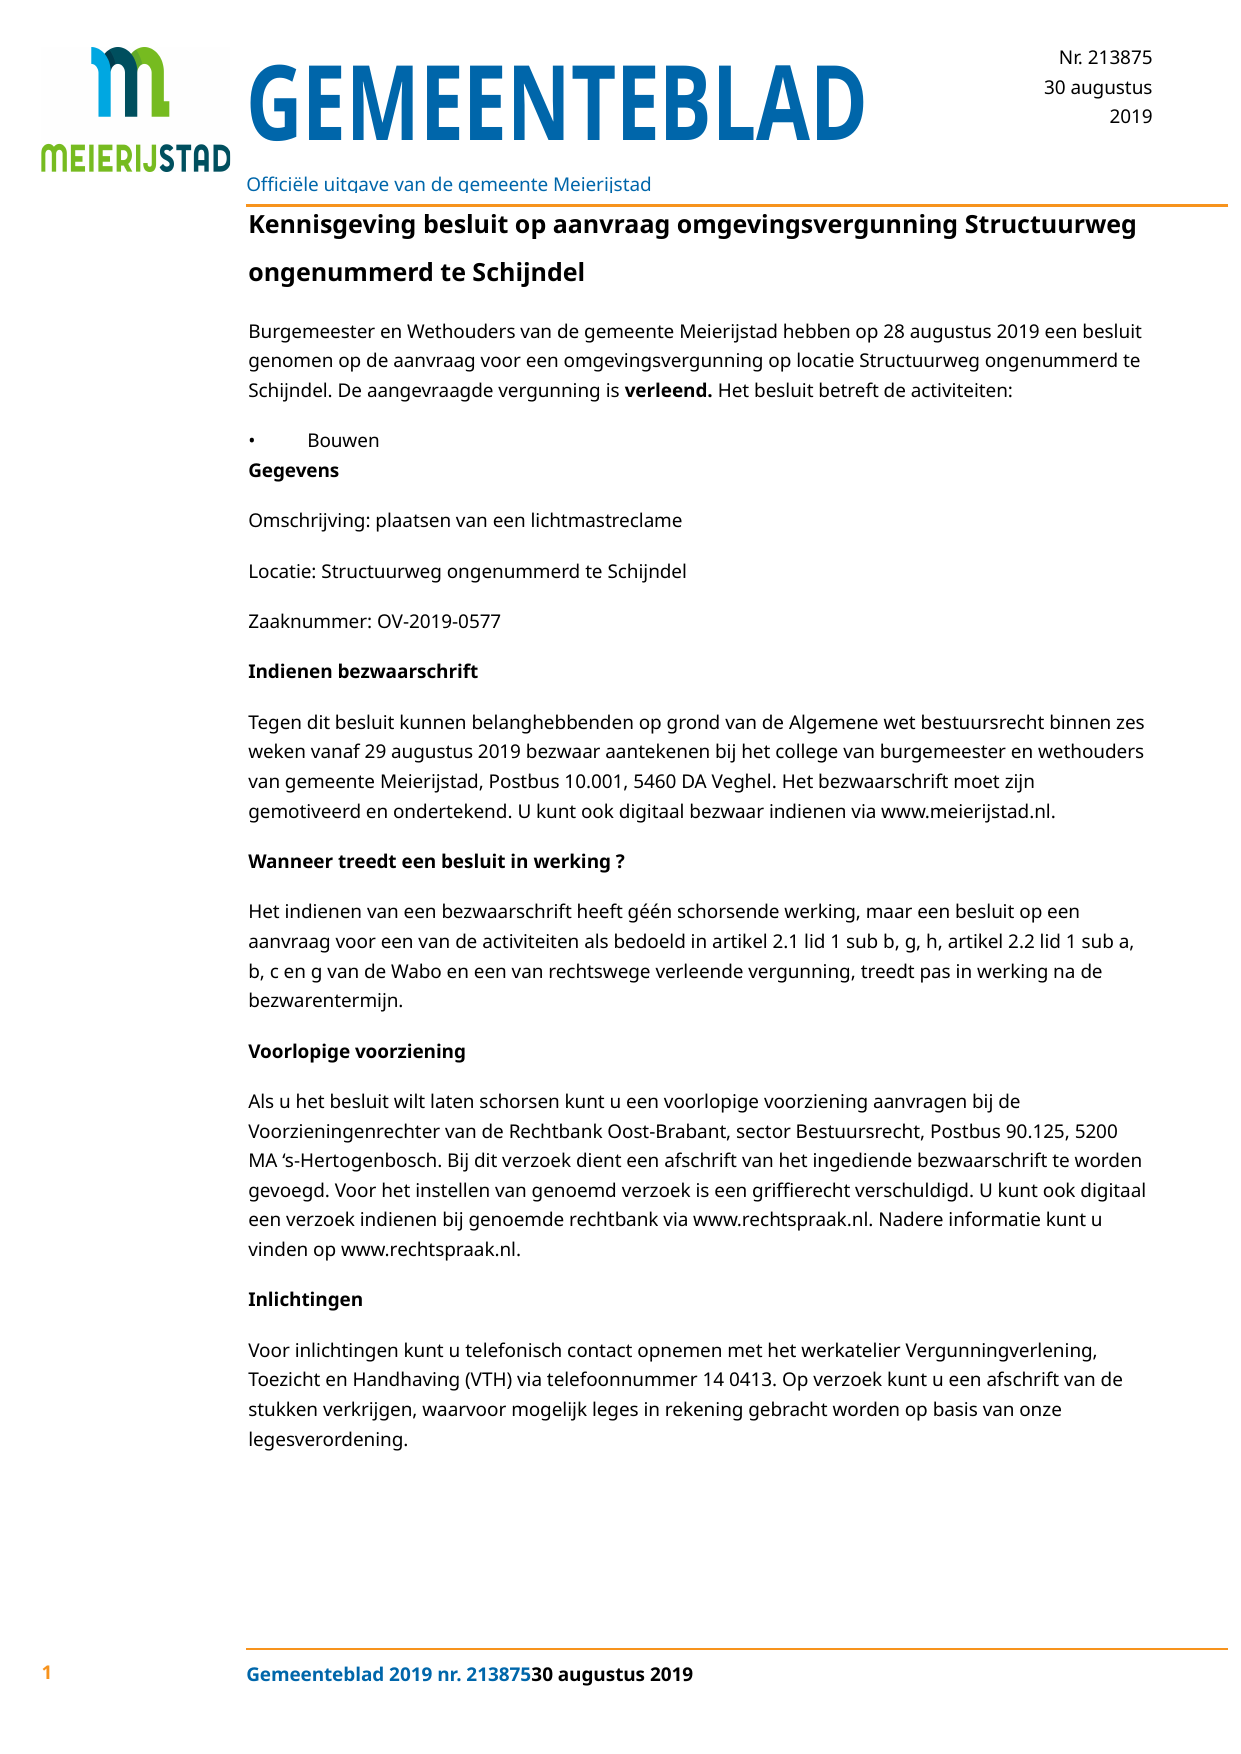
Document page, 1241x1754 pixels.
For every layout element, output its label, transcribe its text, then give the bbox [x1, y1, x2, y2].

text Als u het besluit wilt laten schorsen kunt u een voorlopige voorziening aanvragen bij de Voorzieningenrechter van de Rechtbank Oost-Brabant, sector Bestuursrecht, Postbus 90.125, 5200 MA ‘s-Hertogenbosch. Bij dit verzoek dient een afschrift van het ingediende bezwaarschrift te worden gevoegd. Voor het instellen van genoemd verzoek is een griffierecht verschuldigd. U kunt ook digitaal een verzoek indienen bij genoemde rechtbank via www.rechtspraak.nl. Nadere informatie kunt u vinden op www.rechtspraak.nl. [248, 1088, 1152, 1262]
text Voor inlichtingen kunt u telefonisch contact opnemen met het werkatelier Vergunningverlening, Toezicht en Handhaving (VTH) via telefoonnummer 14 0413. Op verzoek kunt u een afschrift van de stukken verkrijgen, waarvoor mogelijk leges in rekening gebracht worden op basis van onze legesverordening. [248, 1337, 1152, 1452]
text Kennisgeving besluit op aanvraag omgevingsvergunning Structuurweg ongenummerd te Schijndel [248, 207, 1152, 288]
text Voorlopige voorziening [248, 1038, 1152, 1064]
list Bouwen [248, 427, 1152, 453]
text Indienen bezwaarschrift [248, 659, 1152, 684]
text Het indienen van een bezwaarschrift heeft géén schorsende werking, maar een besluit op een aanvraag voor een van de activiteiten als bedoeld in artikel 2.1 lid 1 sub b, g, h, artikel 2.2 lid 1 sub a, b, c en g van de Wabo en een van rechtswege verleende vergunning, treedt pas in werking na de bezwarentermijn. [248, 899, 1152, 1013]
text Inlichtingen [248, 1287, 1152, 1312]
text Wanneer treedt een besluit in werking ? [248, 848, 1152, 874]
picture [41, 47, 231, 172]
text Locatie: Structuurweg ongenummerd te Schijndel [248, 558, 1152, 584]
text Gegevens [248, 457, 1152, 483]
text Omschrijving: plaatsen van een lichtmastreclame [248, 507, 1152, 533]
text Burgemeester en Wethouders van de gemeente Meierijstad hebben op 28 augustus 2019 een besluit genomen op de aanvraag voor een omgevingsvergunning op locatie Structuurweg ongenummerd te Schijndel. De aangevraagde vergunning is verleend. Het besluit betreft de activiteiten: [248, 318, 1152, 403]
text Tegen dit besluit kunnen belanghebbenden op grond van de Algemene wet bestuursrecht binnen zes weken vanaf 29 augustus 2019 bezwaar aantekenen bij het college van burgemeester en wethouders van gemeente Meierijstad, Postbus 10.001, 5460 DA Veghel. Het bezwaarschrift moet zijn gemotiveerd en ondertekend. U kunt ook digitaal bezwaar indienen via www.meierijstad.nl. [248, 709, 1152, 824]
text Zaaknummer: OV-2019-0577 [248, 608, 1152, 634]
